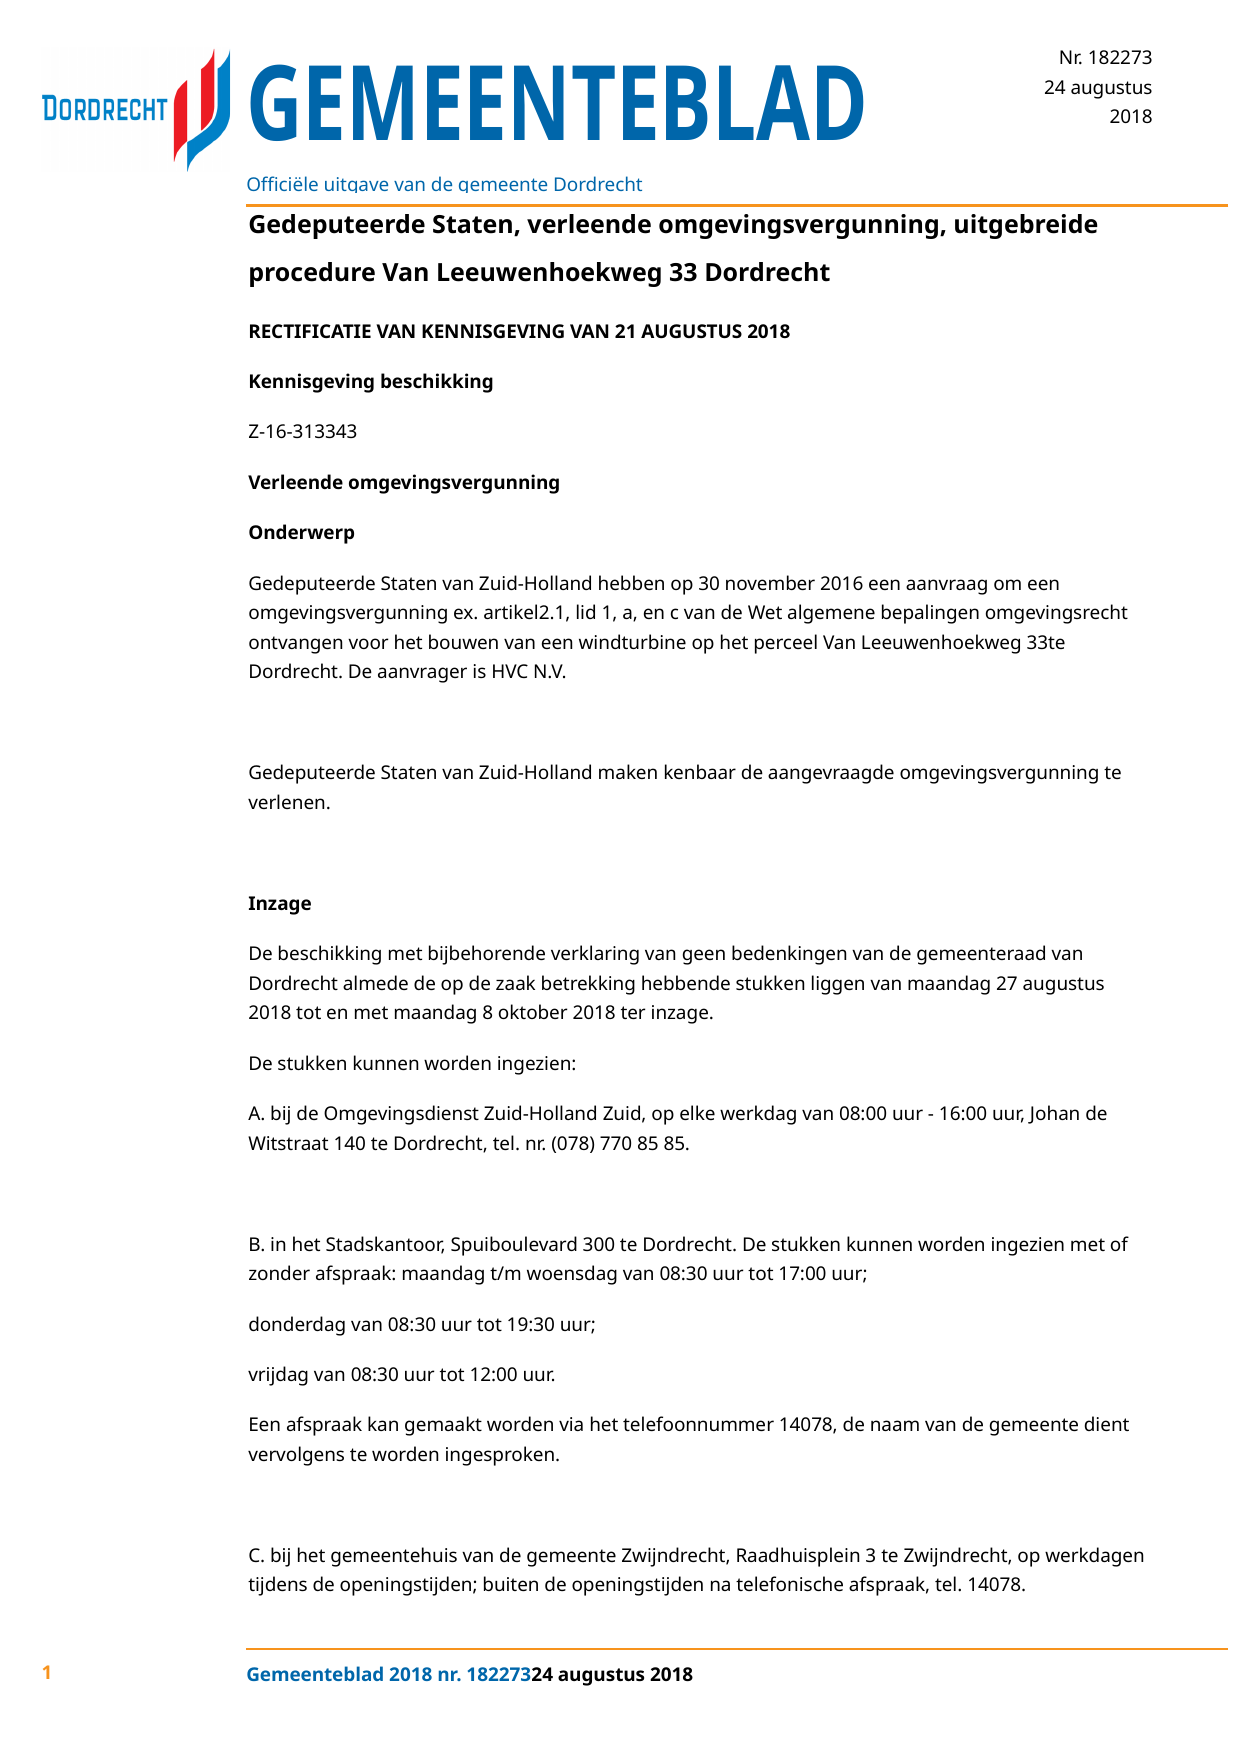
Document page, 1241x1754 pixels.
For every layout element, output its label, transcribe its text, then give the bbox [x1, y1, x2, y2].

text Gedeputeerde Staten, verleende omgevingsvergunning, uitgebreide procedure Van Leeuwenhoekweg 33 Dordrecht [248, 207, 1152, 288]
text De stukken kunnen worden ingezien: [248, 1050, 1152, 1076]
text C. bij het gemeentehuis van de gemeente Zwijndrecht, Raadhuisplein 3 te Zwijndrecht, op werkdagen tijdens de openingstijden; buiten de openingstijden na telefonische afspraak, tel. 14078. [248, 1542, 1152, 1597]
text Inzage [248, 890, 1152, 916]
text B. in het Stadskantoor, Spuiboulevard 300 te Dordrecht. De stukken kunnen worden ingezien met of zonder afspraak: maandag t/m woensdag van 08:30 uur tot 17:00 uur; [248, 1231, 1152, 1286]
text De beschikking met bijbehorende verklaring van geen bedenkingen van de gemeenteraad van Dordrecht almede de op de zaak betrekking hebbende stukken liggen van maandag 27 augustus 2018 tot en met maandag 8 oktober 2018 ter inzage. [248, 940, 1152, 1025]
text A. bij de Omgevingsdienst Zuid-Holland Zuid, op elke werkdag van 08:00 uur - 16:00 uur, Johan de Witstraat 140 te Dordrecht, tel. nr. (078) 770 85 85. [248, 1100, 1152, 1156]
text Kennisgeving beschikking [248, 368, 1152, 394]
text vrijdag van 08:30 uur tot 12:00 uur. [248, 1361, 1152, 1387]
text Een afspraak kan gemaakt worden via het telefoonnummer 14078, de naam van de gemeente dient vervolgens te worden ingesproken. [248, 1412, 1152, 1467]
text Gedeputeerde Staten van Zuid-Holland hebben op 30 november 2016 een aanvraag om een omgevingsvergunning ex. artikel2.1, lid 1, a, en c van de Wet algemene bepalingen omgevingsrecht ontvangen voor het bouwen van een windturbine op het perceel Van Leeuwenhoekweg 33te Dordrecht. De aanvrager is HVC N.V. [248, 570, 1152, 684]
text Verleende omgevingsvergunning [248, 469, 1152, 495]
text Gedeputeerde Staten van Zuid-Holland maken kenbaar de aangevraagde omgevingsvergunning te verlenen. [248, 759, 1152, 815]
text RECTIFICATIE VAN KENNISGEVING VAN 21 AUGUSTUS 2018 [248, 318, 1152, 344]
text Z-16-313343 [248, 419, 1152, 444]
text Onderwerp [248, 519, 1152, 545]
text donderdag van 08:30 uur tot 19:30 uur; [248, 1311, 1152, 1337]
picture [41, 47, 231, 172]
